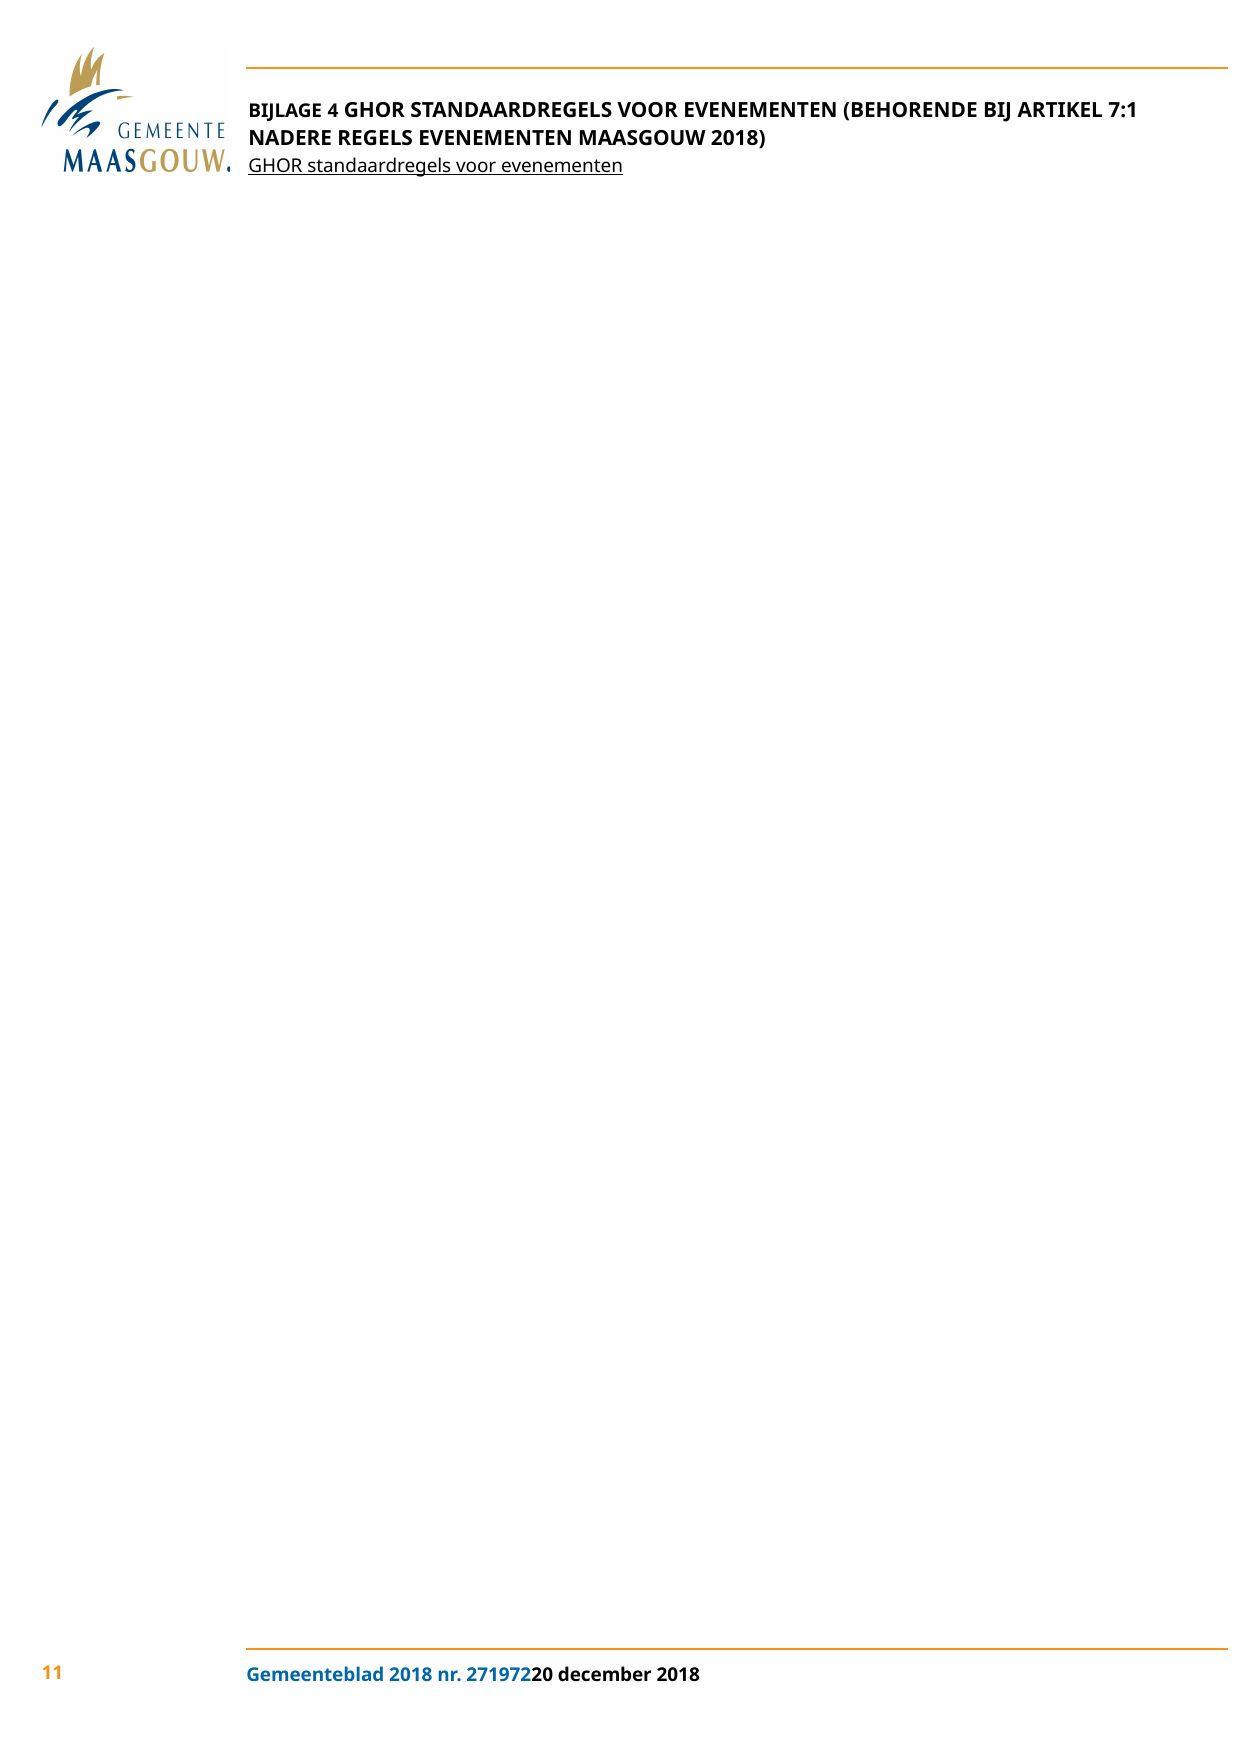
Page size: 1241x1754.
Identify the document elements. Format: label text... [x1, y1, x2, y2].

text BIJLAGE 4 GHOR STANDAARDREGELS VOOR EVENEMENTEN (BEHORENDE BIJ ARTIKEL 7:1 NADERE REGELS EVENEMENTEN MAASGOUW 2018) [248, 95, 1152, 152]
picture [41, 47, 231, 172]
text GHOR standaardregels voor evenementen [248, 152, 1152, 177]
